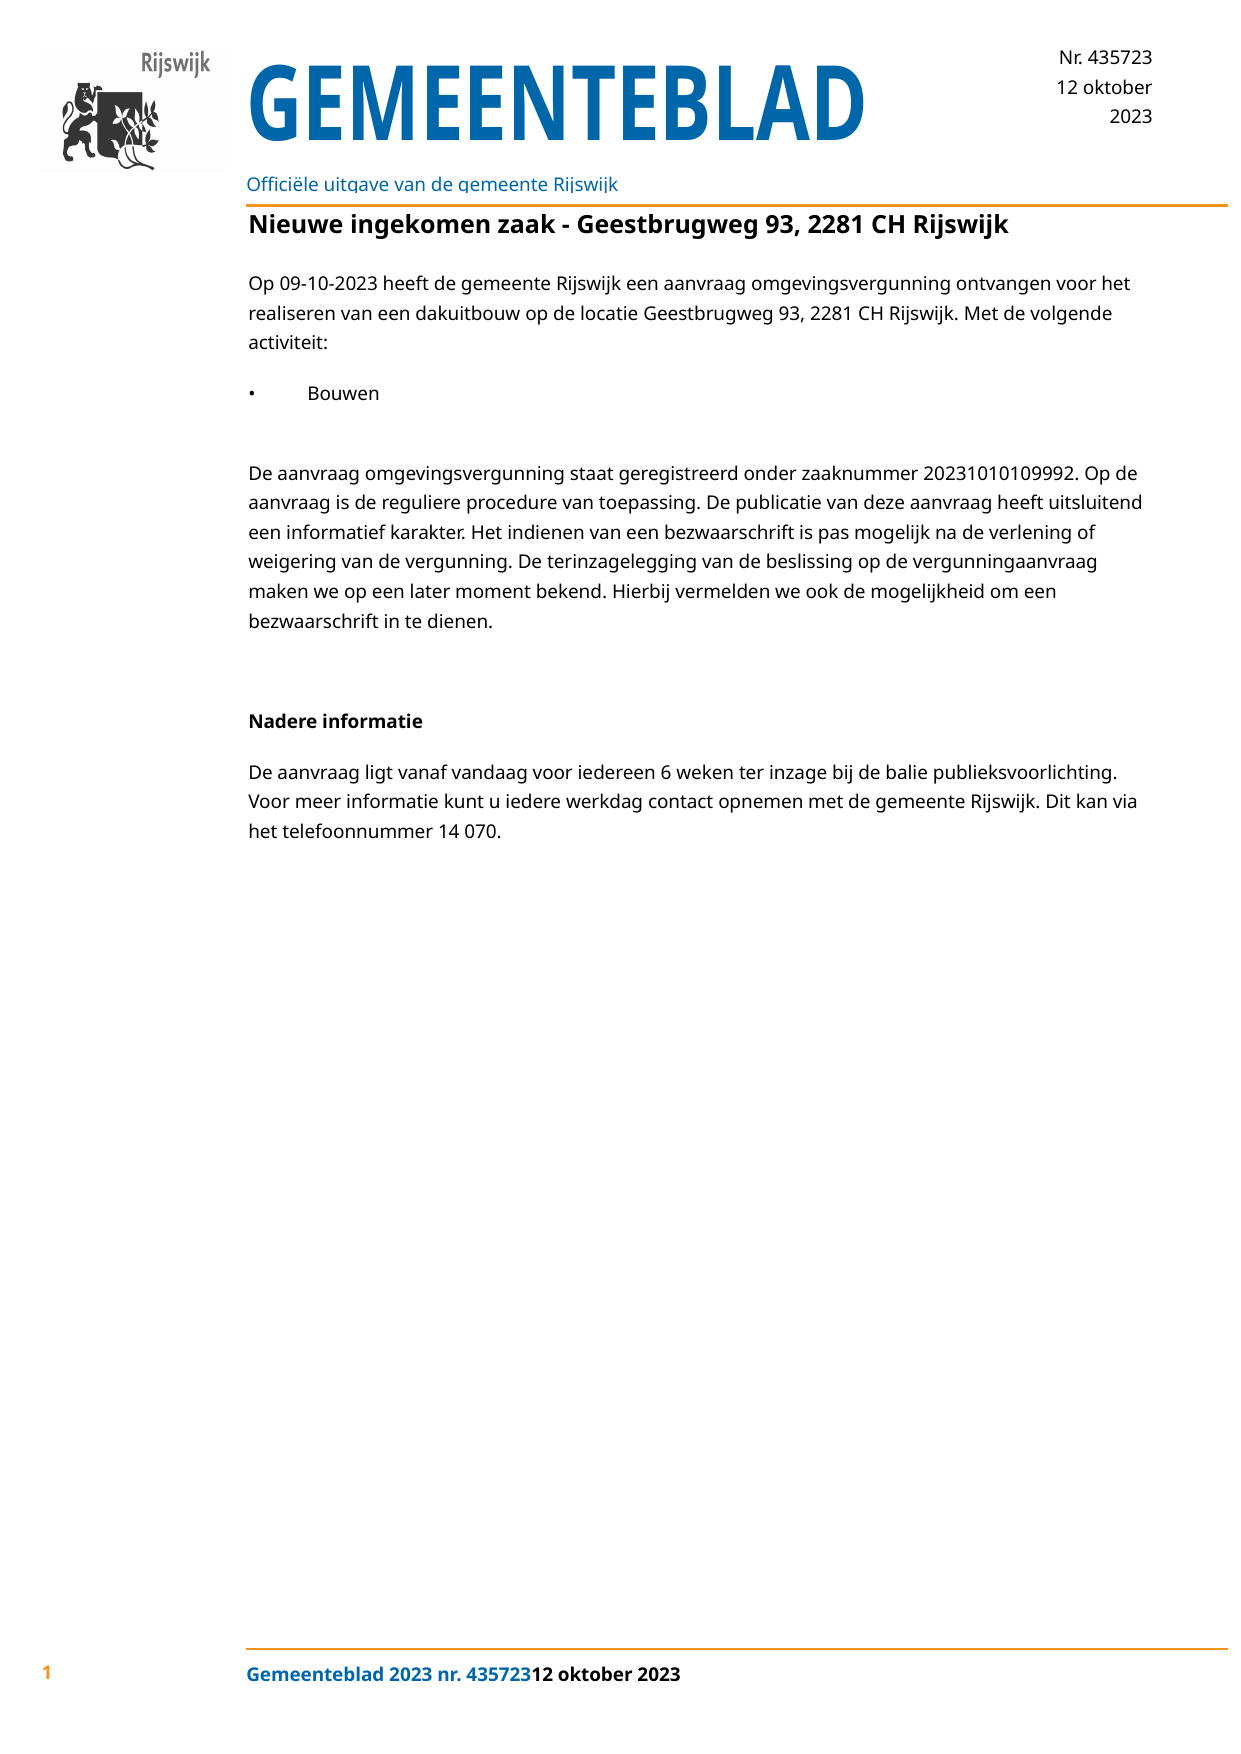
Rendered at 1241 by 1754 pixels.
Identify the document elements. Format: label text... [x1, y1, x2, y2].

text De aanvraag ligt vanaf vandaag voor iedereen 6 weken ter inzage bij de balie publieksvoorlichting. Voor meer informatie kunt u iedere werkdag contact opnemen met de gemeente Rijswijk. Dit kan via het telefoonnummer 14 070. [248, 759, 1152, 844]
text Nadere informatie [248, 709, 1152, 734]
text De aanvraag omgevingsvergunning staat geregistreerd onder zaaknummer 20231010109992. Op de aanvraag is de reguliere procedure van toepassing. De publicatie van deze aanvraag heeft uitsluitend een informatief karakter. Het indienen van een bezwaarschrift is pas mogelijk na de verlening of weigering van de vergunning. De terinzagelegging van de beslissing op de vergunningaanvraag maken we op een later moment bekend. Hierbij vermelden we ook de mogelijkheid om een bezwaarschrift in te dienen. [248, 460, 1152, 633]
list Bouwen [248, 380, 1152, 406]
picture [41, 47, 231, 172]
text Op 09-10-2023 heeft de gemeente Rijswijk een aanvraag omgevingsvergunning ontvangen voor het realiseren van een dakuitbouw op de locatie Geestbrugweg 93, 2281 CH Rijswijk. Met de volgende activiteit: [248, 270, 1152, 355]
text Nieuwe ingekomen zaak - Geestbrugweg 93, 2281 CH Rijswijk [248, 207, 1152, 241]
